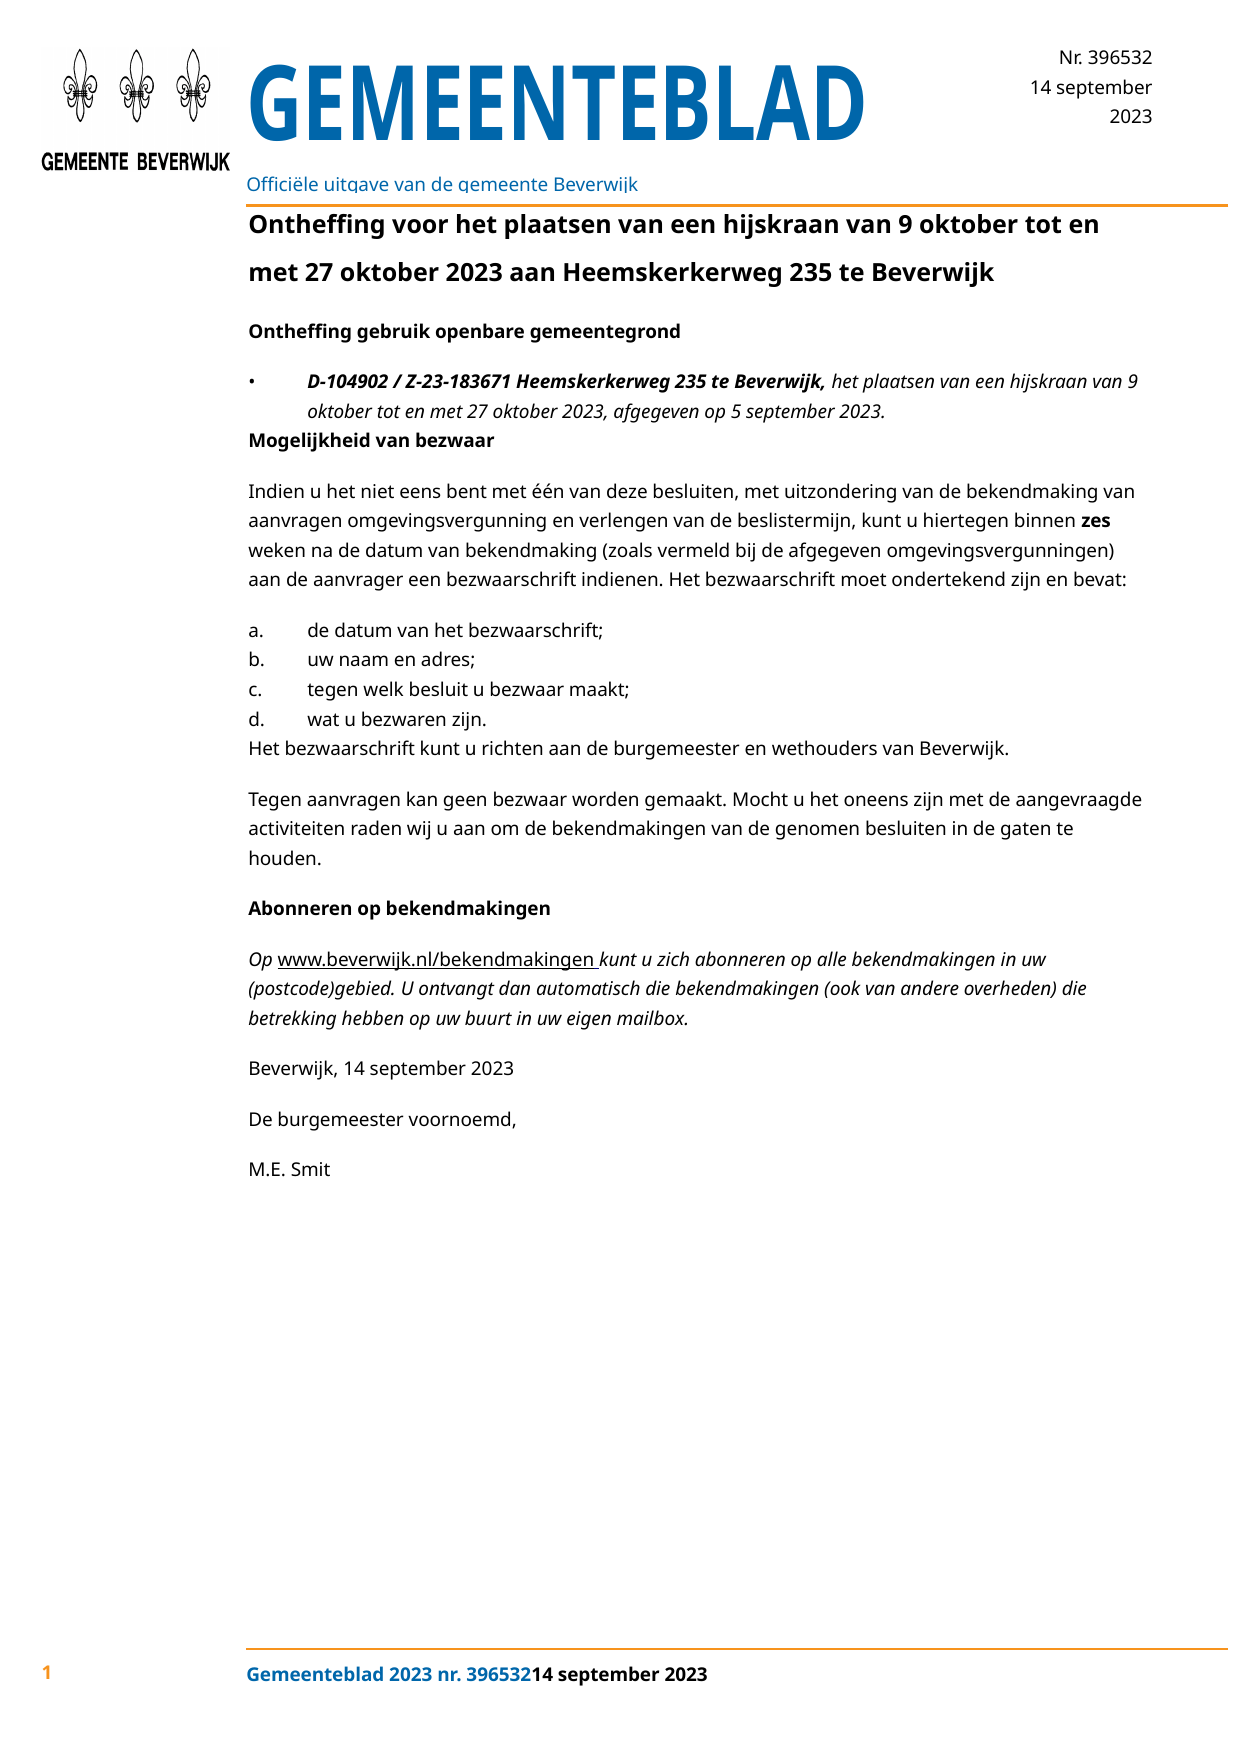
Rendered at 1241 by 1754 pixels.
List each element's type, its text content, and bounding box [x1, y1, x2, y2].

text Ontheffing gebruik openbare gemeentegrond [248, 318, 1152, 344]
text Ontheffing voor het plaatsen van een hijskraan van 9 oktober tot en met 27 oktober 2023 aan Heemskerkerweg 235 te Beverwijk [248, 207, 1152, 288]
text Tegen aanvragen kan geen bezwaar worden gemaakt. Mocht u het oneens zijn met de aangevraagde activiteiten raden wij u aan om de bekendmakingen van de genomen besluiten in de gaten te houden. [248, 786, 1152, 871]
picture [41, 47, 231, 172]
text M.E. Smit [248, 1156, 1152, 1182]
text Op www.beverwijk.nl/bekendmakingen kunt u zich abonneren op alle bekendmakingen in uw (postcode)gebied. U ontvangt dan automatisch die bekendmakingen (ook van andere overheden) die betrekking hebben op uw buurt in uw eigen mailbox. [248, 946, 1152, 1031]
text Het bezwaarschrift kunt u richten aan de burgemeester en wethouders van Beverwijk. [248, 735, 1152, 761]
text Indien u het niet eens bent met één van deze besluiten, met uitzondering van de bekendmaking van aanvragen omgevingsvergunning en verlengen van de beslistermijn, kunt u hiertegen binnen zes weken na de datum van bekendmaking (zoals vermeld bij de afgegeven omgevingsvergunningen) aan de aanvrager een bezwaarschrift indienen. Het bezwaarschrift moet ondertekend zijn en bevat: [248, 478, 1152, 592]
text De burgemeester voornoemd, [248, 1106, 1152, 1132]
text Beverwijk, 14 september 2023 [248, 1055, 1152, 1081]
list uw naam en adres; [248, 647, 1152, 672]
text Abonneren op bekendmakingen [248, 895, 1152, 921]
list tegen welk besluit u bezwaar maakt; [248, 676, 1152, 702]
list wat u bezwaren zijn. [248, 706, 1152, 732]
list de datum van het bezwaarschrift; [248, 617, 1152, 643]
list D-104902 / Z-23-183671 Heemskerkerweg 235 te Beverwijk, het plaatsen van een hijskraan van 9 oktober tot en met 27 oktober 2023, afgegeven op 5 september 2023. [248, 368, 1152, 424]
text Mogelijkheid van bezwaar [248, 427, 1152, 453]
